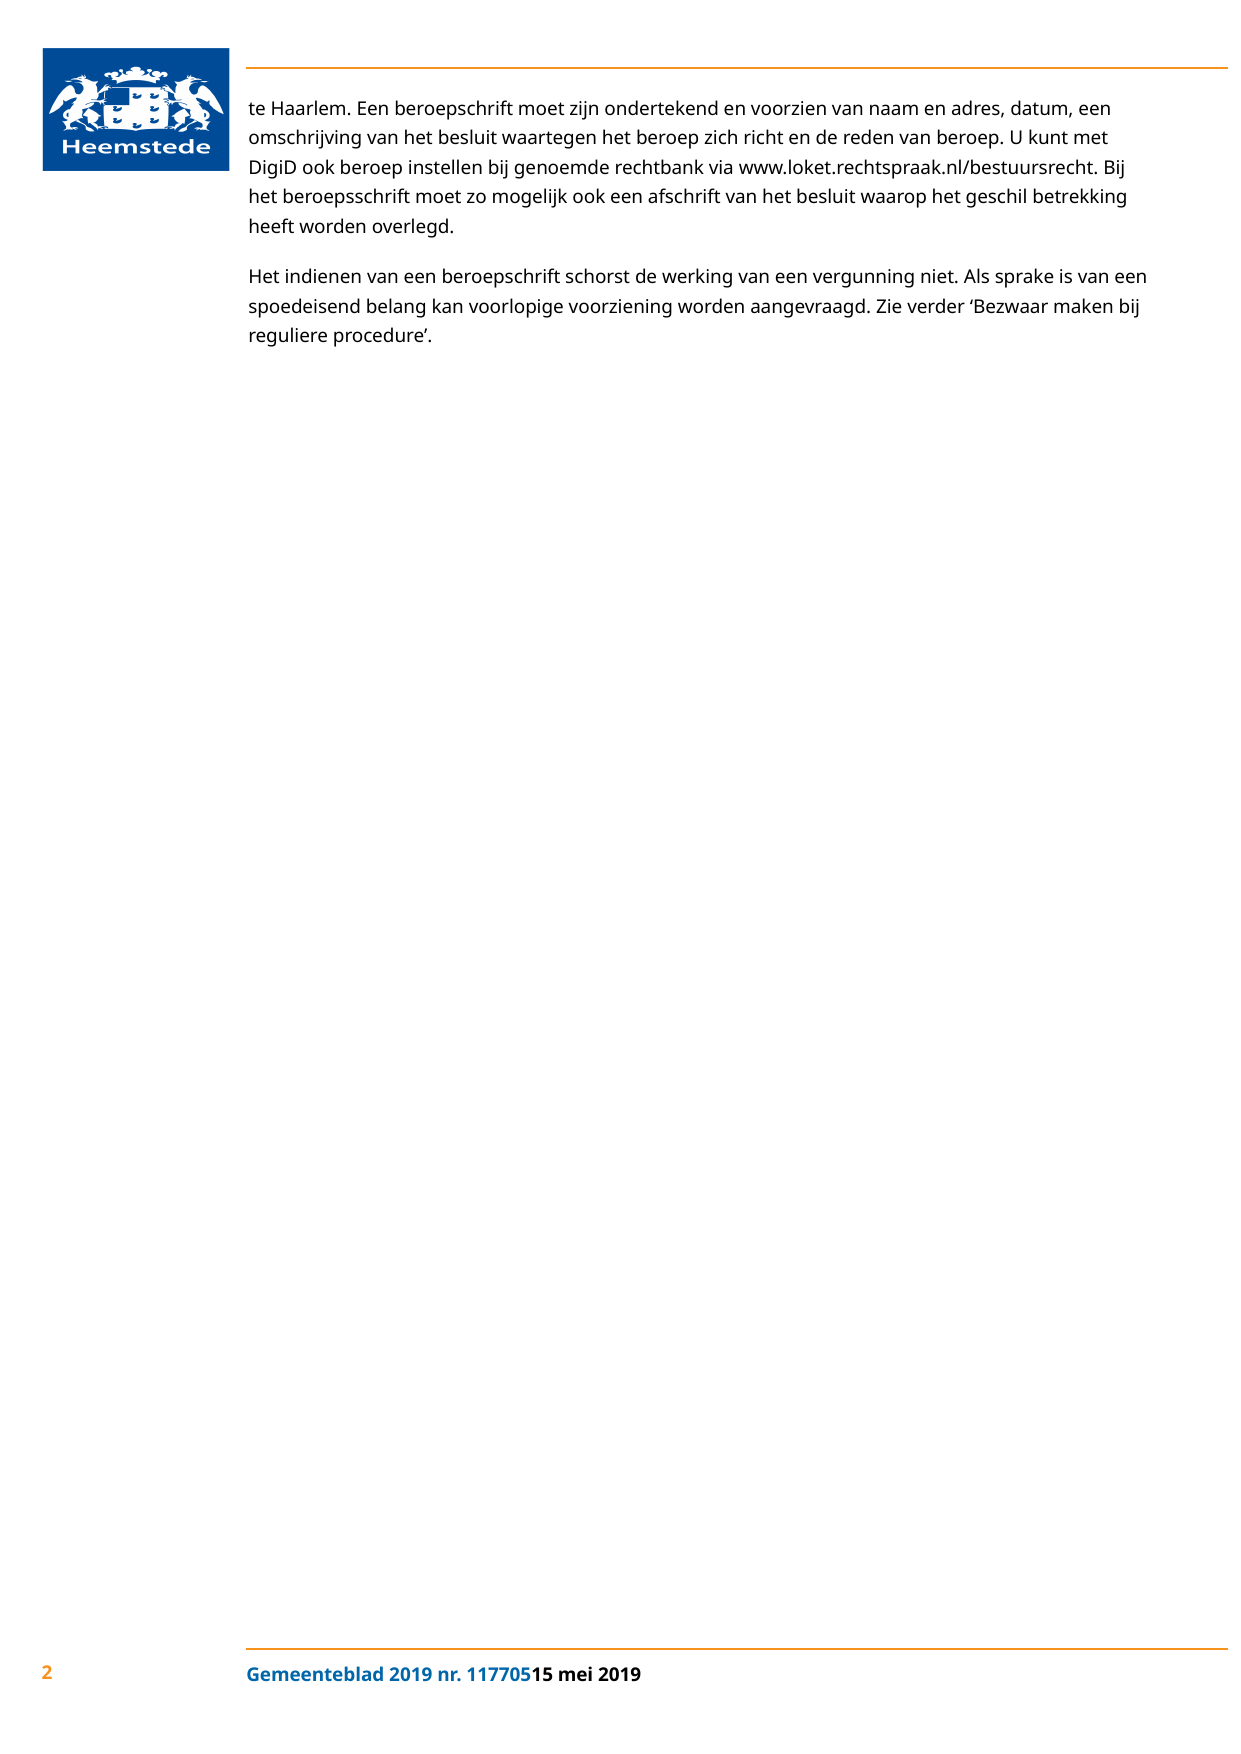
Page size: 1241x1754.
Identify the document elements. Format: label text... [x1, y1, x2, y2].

text Het indienen van een beroepschrift schorst de werking van een vergunning niet. Als sprake is van een spoedeisend belang kan voorlopige voorziening worden aangevraagd. Zie verder ‘Bezwaar maken bij reguliere procedure’. [248, 263, 1152, 348]
text te Haarlem. Een beroepschrift moet zijn ondertekend en voorzien van naam en adres, datum, een omschrijving van het besluit waartegen het beroep zich richt en de reden van beroep. U kunt met DigiD ook beroep instellen bij genoemde rechtbank via www.loket.rechtspraak.nl/bestuursrecht. Bij het beroepsschrift moet zo mogelijk ook een afschrift van het besluit waarop het geschil betrekking heeft worden overlegd. [248, 95, 1152, 239]
picture [41, 47, 231, 172]
